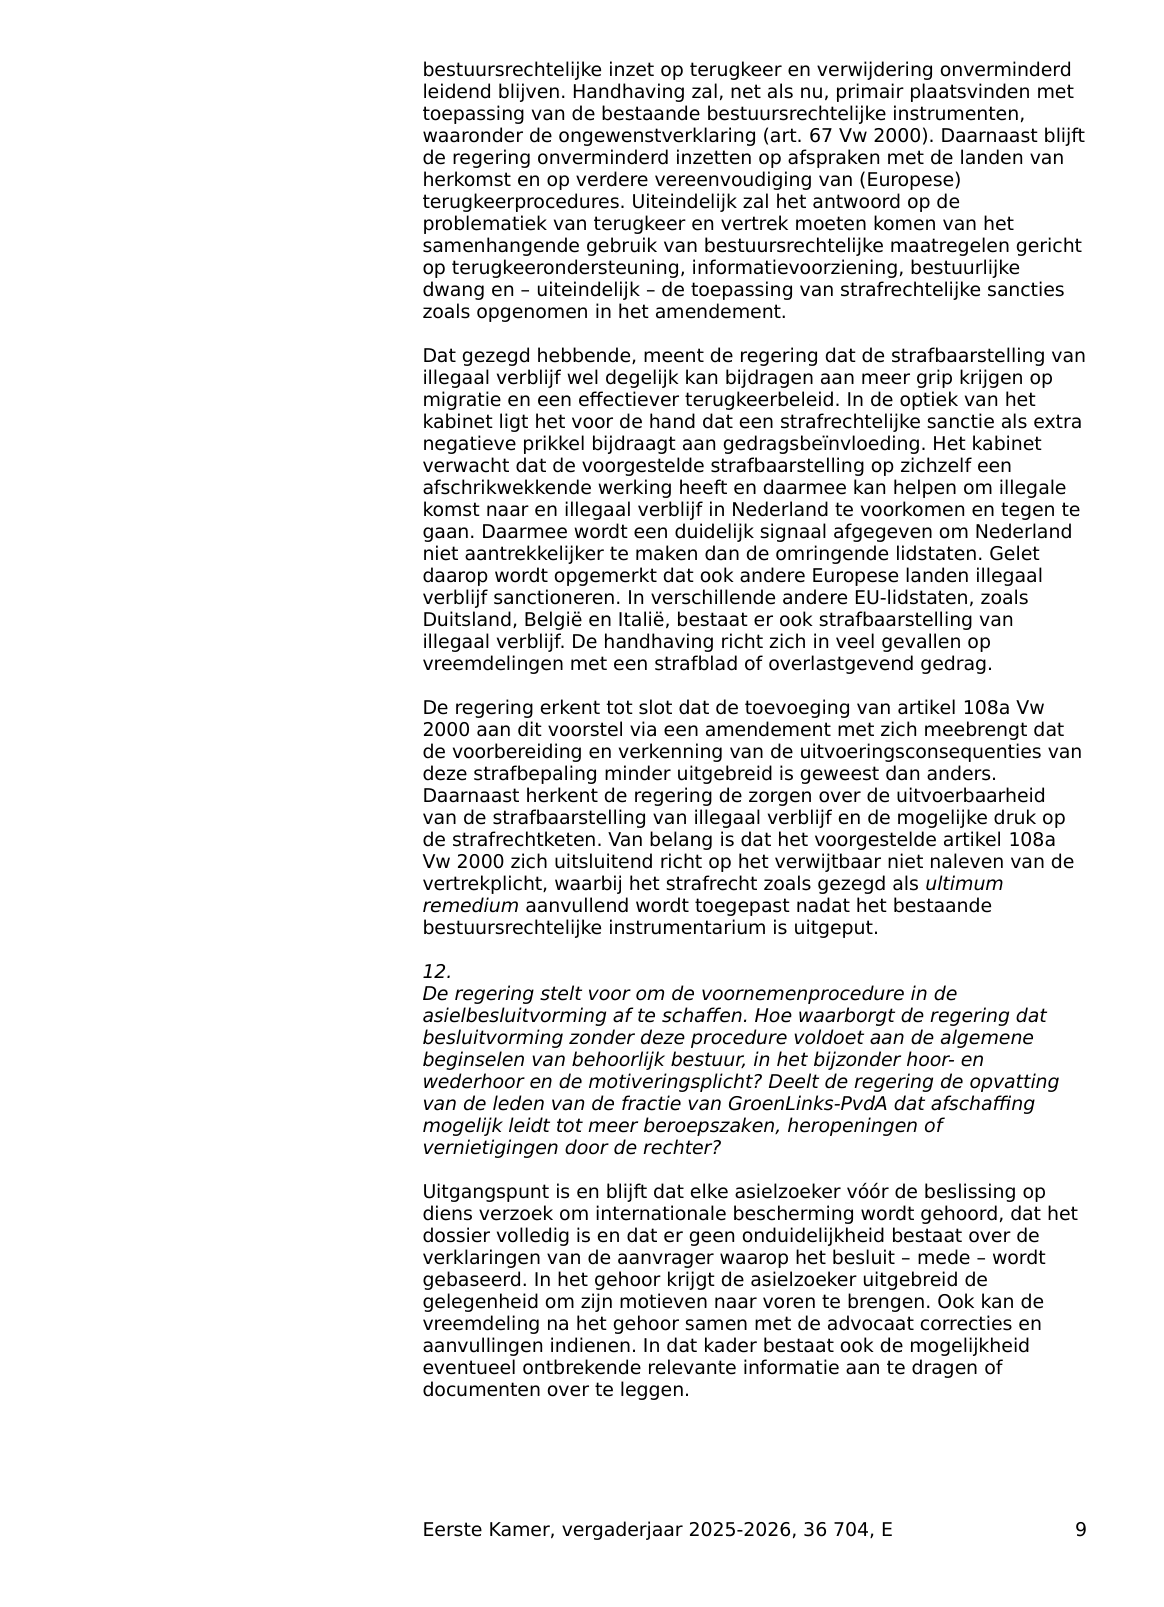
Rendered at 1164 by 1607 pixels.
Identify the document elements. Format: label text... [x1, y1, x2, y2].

text Uitgangspunt is en blijft dat elke asielzoeker vóór de beslissing op diens verzoek om internationale bescherming wordt gehoord, dat het dossier volledig is en dat er geen onduidelijkheid bestaat over de verklaringen van de aanvrager waarop het besluit – mede – wordt gebaseerd. In het gehoor krijgt de asielzoeker uitgebreid de gelegenheid om zijn motieven naar voren te brengen. Ook kan de vreemdeling na het gehoor samen met de advocaat correcties en aanvullingen indienen. In dat kader bestaat ook de mogelijkheid eventueel ontbrekende relevante informatie aan te dragen of documenten over te leggen. [422, 1181, 1087, 1401]
text 12. [422, 961, 1087, 983]
text De regering stelt voor om de voornemenprocedure in de asielbesluitvorming af te schaffen. Hoe waarborgt de regering dat besluitvorming zonder deze procedure voldoet aan de algemene beginselen van behoorlijk bestuur, in het bijzonder hoor- en wederhoor en de motiveringsplicht? Deelt de regering de opvatting van de leden van de fractie van GroenLinks-PvdA dat afschaffing mogelijk leidt tot meer beroepszaken, heropeningen of vernietigingen door de rechter? [422, 983, 1087, 1159]
text De regering erkent tot slot dat de toevoeging van artikel 108a Vw 2000 aan dit voorstel via een amendement met zich meebrengt dat de voorbereiding en verkenning van de uitvoeringsconsequenties van deze strafbepaling minder uitgebreid is geweest dan anders. Daarnaast herkent de regering de zorgen over de uitvoerbaarheid van de strafbaarstelling van illegaal verblijf en de mogelijke druk op de strafrechtketen. Van belang is dat het voorgestelde artikel 108a Vw 2000 zich uitsluitend richt op het verwijtbaar niet naleven van de vertrekplicht, waarbij het strafrecht zoals gezegd als ultimum remedium aanvullend wordt toegepast nadat het bestaande bestuursrechtelijke instrumentarium is uitgeput. [422, 697, 1087, 939]
text Dat gezegd hebbende, meent de regering dat de strafbaarstelling van illegaal verblijf wel degelijk kan bijdragen aan meer grip krijgen op migratie en een effectiever terugkeerbeleid. In de optiek van het kabinet ligt het voor de hand dat een strafrechtelijke sanctie als extra negatieve prikkel bijdraagt aan gedragsbeïnvloeding. Het kabinet verwacht dat de voorgestelde strafbaarstelling op zichzelf een afschrikwekkende werking heeft en daarmee kan helpen om illegale komst naar en illegaal verblijf in Nederland te voorkomen en tegen te gaan. Daarmee wordt een duidelijk signaal afgegeven om Nederland niet aantrekkelijker te maken dan de omringende lidstaten. Gelet daarop wordt opgemerkt dat ook andere Europese landen illegaal verblijf sanctioneren. In verschillende andere EU-lidstaten, zoals Duitsland, België en Italië, bestaat er ook strafbaarstelling van illegaal verblijf. De handhaving richt zich in veel gevallen op vreemdelingen met een strafblad of overlastgevend gedrag. [422, 345, 1087, 675]
text bestuursrechtelijke inzet op terugkeer en verwijdering onverminderd leidend blijven. Handhaving zal, net als nu, primair plaatsvinden met toepassing van de bestaande bestuursrechtelijke instrumenten, waaronder de ongewenstverklaring (art. 67 Vw 2000). Daarnaast blijft de regering onverminderd inzetten op afspraken met de landen van herkomst en op verdere vereenvoudiging van (Europese) terugkeerprocedures. Uiteindelijk zal het antwoord op de problematiek van terugkeer en vertrek moeten komen van het samenhangende gebruik van bestuursrechtelijke maatregelen gericht op terugkeerondersteuning, informatievoorziening, bestuurlijke dwang en – uiteindelijk – de toepassing van strafrechtelijke sancties zoals opgenomen in het amendement. [422, 59, 1087, 323]
